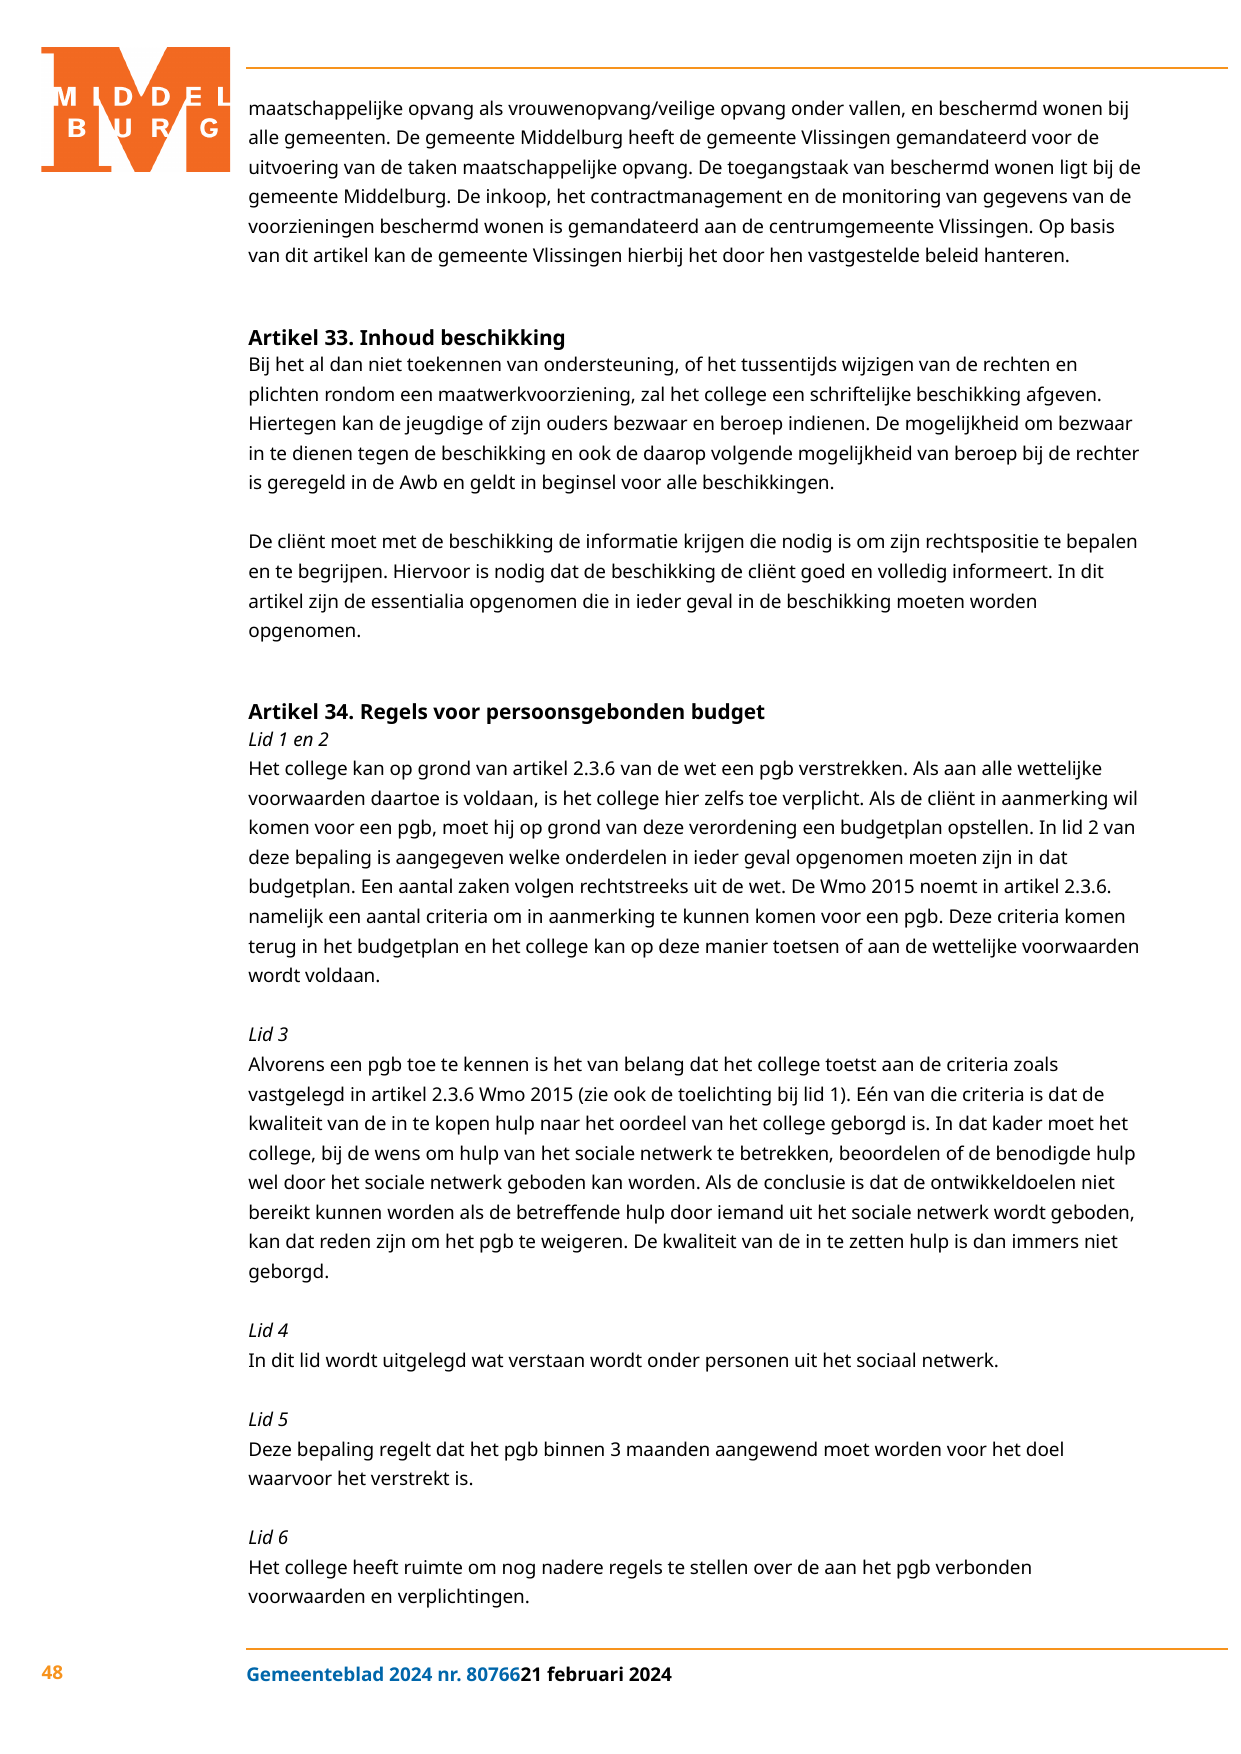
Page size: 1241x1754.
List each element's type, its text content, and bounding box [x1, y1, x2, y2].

text Artikel 34. Regels voor persoonsgebonden budget [248, 697, 1152, 726]
text maatschappelijke opvang als vrouwenopvang/veilige opvang onder vallen, en beschermd wonen bij alle gemeenten. De gemeente Middelburg heeft de gemeente Vlissingen gemandateerd voor de uitvoering van de taken maatschappelijke opvang. De toegangstaak van beschermd wonen ligt bij de gemeente Middelburg. De inkoop, het contractmanagement en de monitoring van gegevens van de voorzieningen beschermd wonen is gemandateerd aan de centrumgemeente Vlissingen. Op basis van dit artikel kan de gemeente Vlissingen hierbij het door hen vastgestelde beleid hanteren. [248, 95, 1152, 268]
text Lid 6 [248, 1524, 1152, 1550]
text In dit lid wordt uitgelegd wat verstaan wordt onder personen uit het sociaal netwerk. [248, 1347, 1152, 1373]
text De cliënt moet met de beschikking de informatie krijgen die nodig is om zijn rechtspositie te bepalen en te begrijpen. Hiervoor is nodig dat de beschikking de cliënt goed en volledig informeert. In dit artikel zijn de essentialia opgenomen die in ieder geval in de beschikking moeten worden opgenomen. [248, 529, 1152, 643]
text Lid 1 en 2 [248, 726, 1152, 752]
text Deze bepaling regelt dat het pgb binnen 3 maanden aangewend moet worden voor het doel waarvoor het verstrekt is. [248, 1436, 1152, 1491]
text Het college kan op grond van artikel 2.3.6 van de wet een pgb verstrekken. Als aan alle wettelijke voorwaarden daartoe is voldaan, is het college hier zelfs toe verplicht. Als de cliënt in aanmerking wil komen voor een pgb, moet hij op grond van deze verordening een budgetplan opstellen. In lid 2 van deze bepaling is aangegeven welke onderdelen in ieder geval opgenomen moeten zijn in dat budgetplan. Een aantal zaken volgen rechtstreeks uit de wet. De Wmo 2015 noemt in artikel 2.3.6. namelijk een aantal criteria om in aanmerking te kunnen komen voor een pgb. Deze criteria komen terug in het budgetplan en het college kan op deze manier toetsen of aan de wettelijke voorwaarden wordt voldaan. [248, 755, 1152, 988]
text Bij het al dan niet toekennen van ondersteuning, of het tussentijds wijzigen van de rechten en plichten rondom een maatwerkvoorziening, zal het college een schriftelijke beschikking afgeven. Hiertegen kan de jeugdige of zijn ouders bezwaar en beroep indienen. De mogelijkheid om bezwaar in te dienen tegen de beschikking en ook de daarop volgende mogelijkheid van beroep bij de rechter is geregeld in de Awb en geldt in beginsel voor alle beschikkingen. [248, 351, 1152, 495]
picture [41, 47, 231, 172]
text Alvorens een pgb toe te kennen is het van belang dat het college toetst aan de criteria zoals vastgelegd in artikel 2.3.6 Wmo 2015 (zie ook de toelichting bij lid 1). Eén van die criteria is dat de kwaliteit van de in te kopen hulp naar het oordeel van het college geborgd is. In dat kader moet het college, bij de wens om hulp van het sociale netwerk te betrekken, beoordelen of de benodigde hulp wel door het sociale netwerk geboden kan worden. Als de conclusie is dat de ontwikkeldoelen niet bereikt kunnen worden als de betreffende hulp door iemand uit het sociale netwerk wordt geboden, kan dat reden zijn om het pgb te weigeren. De kwaliteit van de in te zetten hulp is dan immers niet geborgd. [248, 1051, 1152, 1284]
text Lid 4 [248, 1317, 1152, 1343]
text Lid 3 [248, 1022, 1152, 1047]
text Lid 5 [248, 1406, 1152, 1432]
text Artikel 33. Inhoud beschikking [248, 323, 1152, 351]
text Het college heeft ruimte om nog nadere regels te stellen over de aan het pgb verbonden voorwaarden en verplichtingen. [248, 1554, 1152, 1609]
